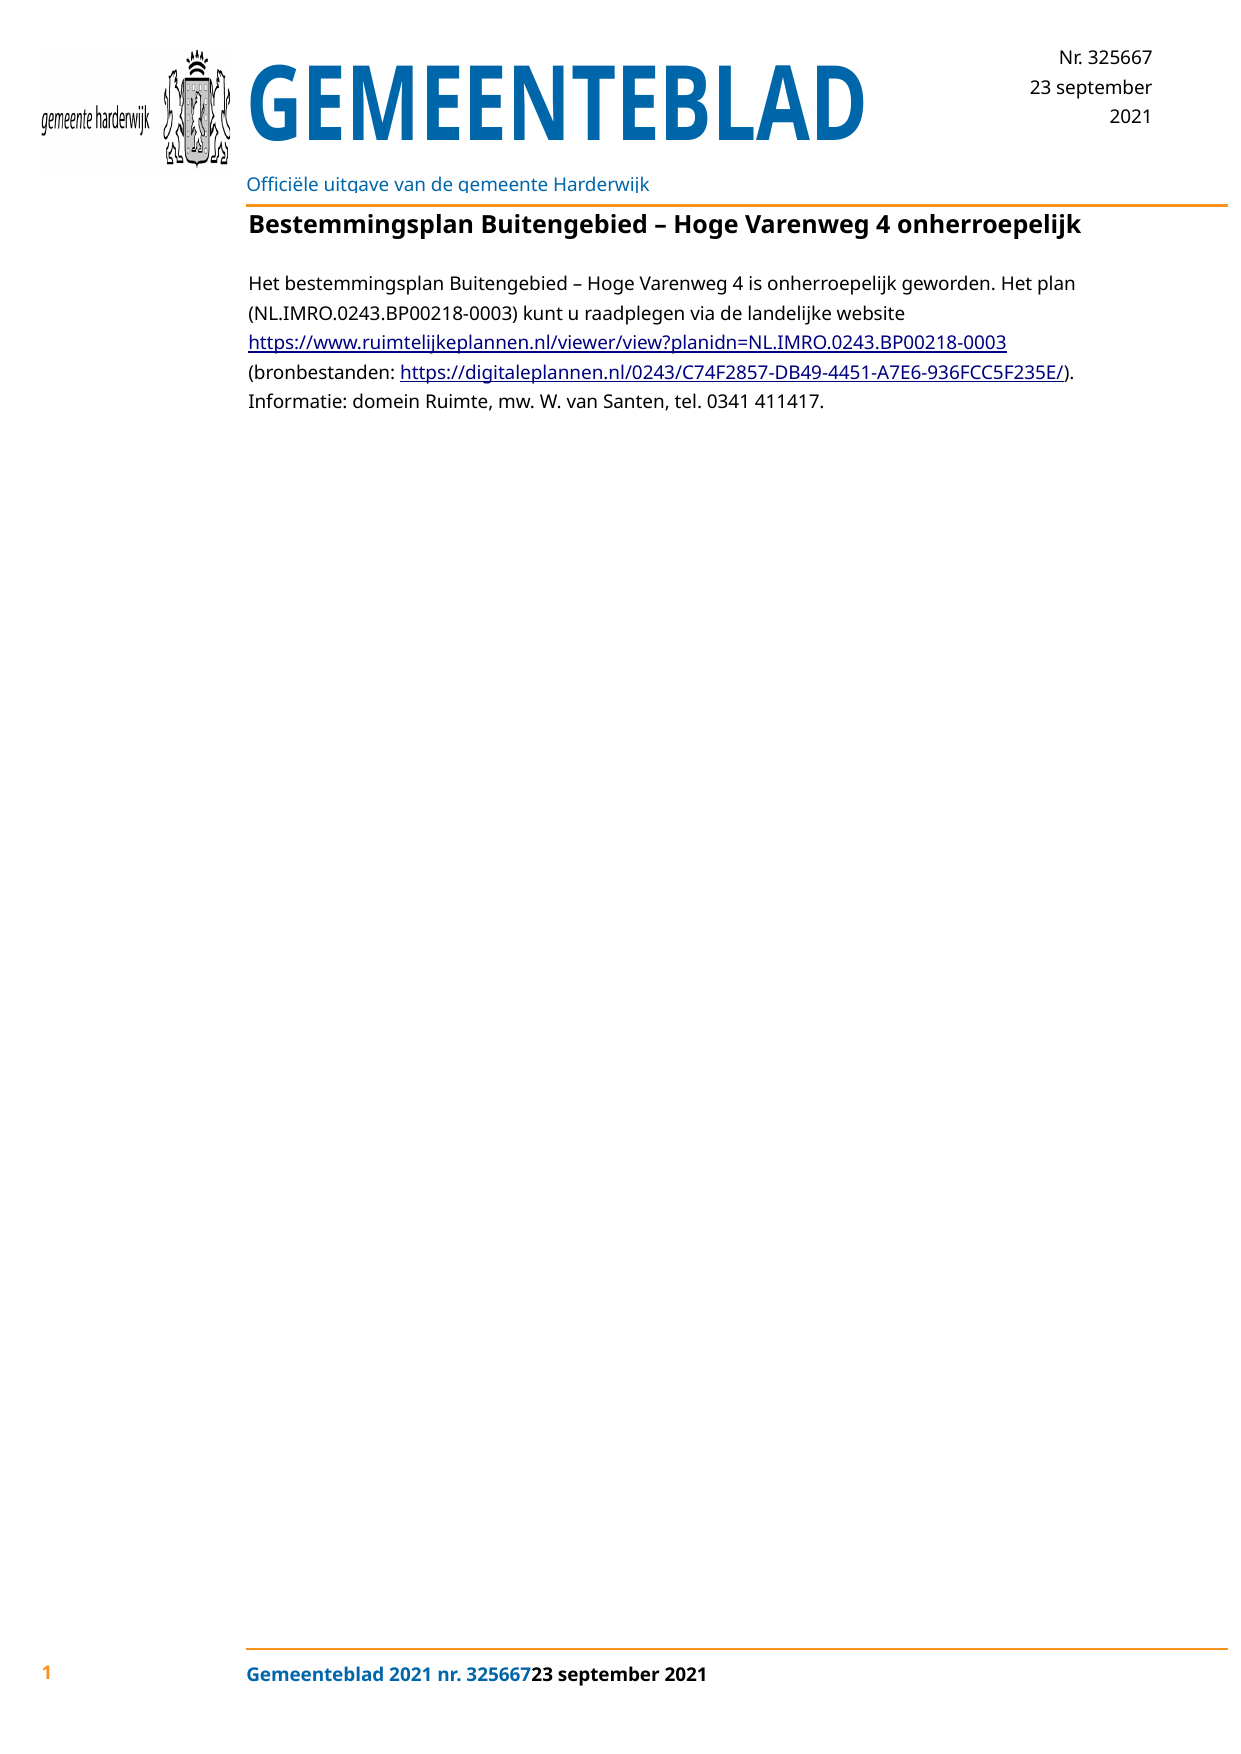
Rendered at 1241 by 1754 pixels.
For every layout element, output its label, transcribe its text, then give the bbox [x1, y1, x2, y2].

text Bestemmingsplan Buitengebied – Hoge Varenweg 4 onherroepelijk [248, 207, 1152, 241]
picture [41, 47, 231, 172]
text Het bestemmingsplan Buitengebied – Hoge Varenweg 4 is onherroepelijk geworden. Het plan (NL.IMRO.0243.BP00218-0003) kunt u raadplegen via de landelijke website https://www.ruimtelijkeplannen.nl/viewer/view?planidn=NL.IMRO.0243.BP00218-0003 (bronbestanden: https://digitaleplannen.nl/0243/C74F2857-DB49-4451-A7E6-936FCC5F235E/). Informatie: domein Ruimte, mw. W. van Santen, tel. 0341 411417. [248, 270, 1152, 414]
